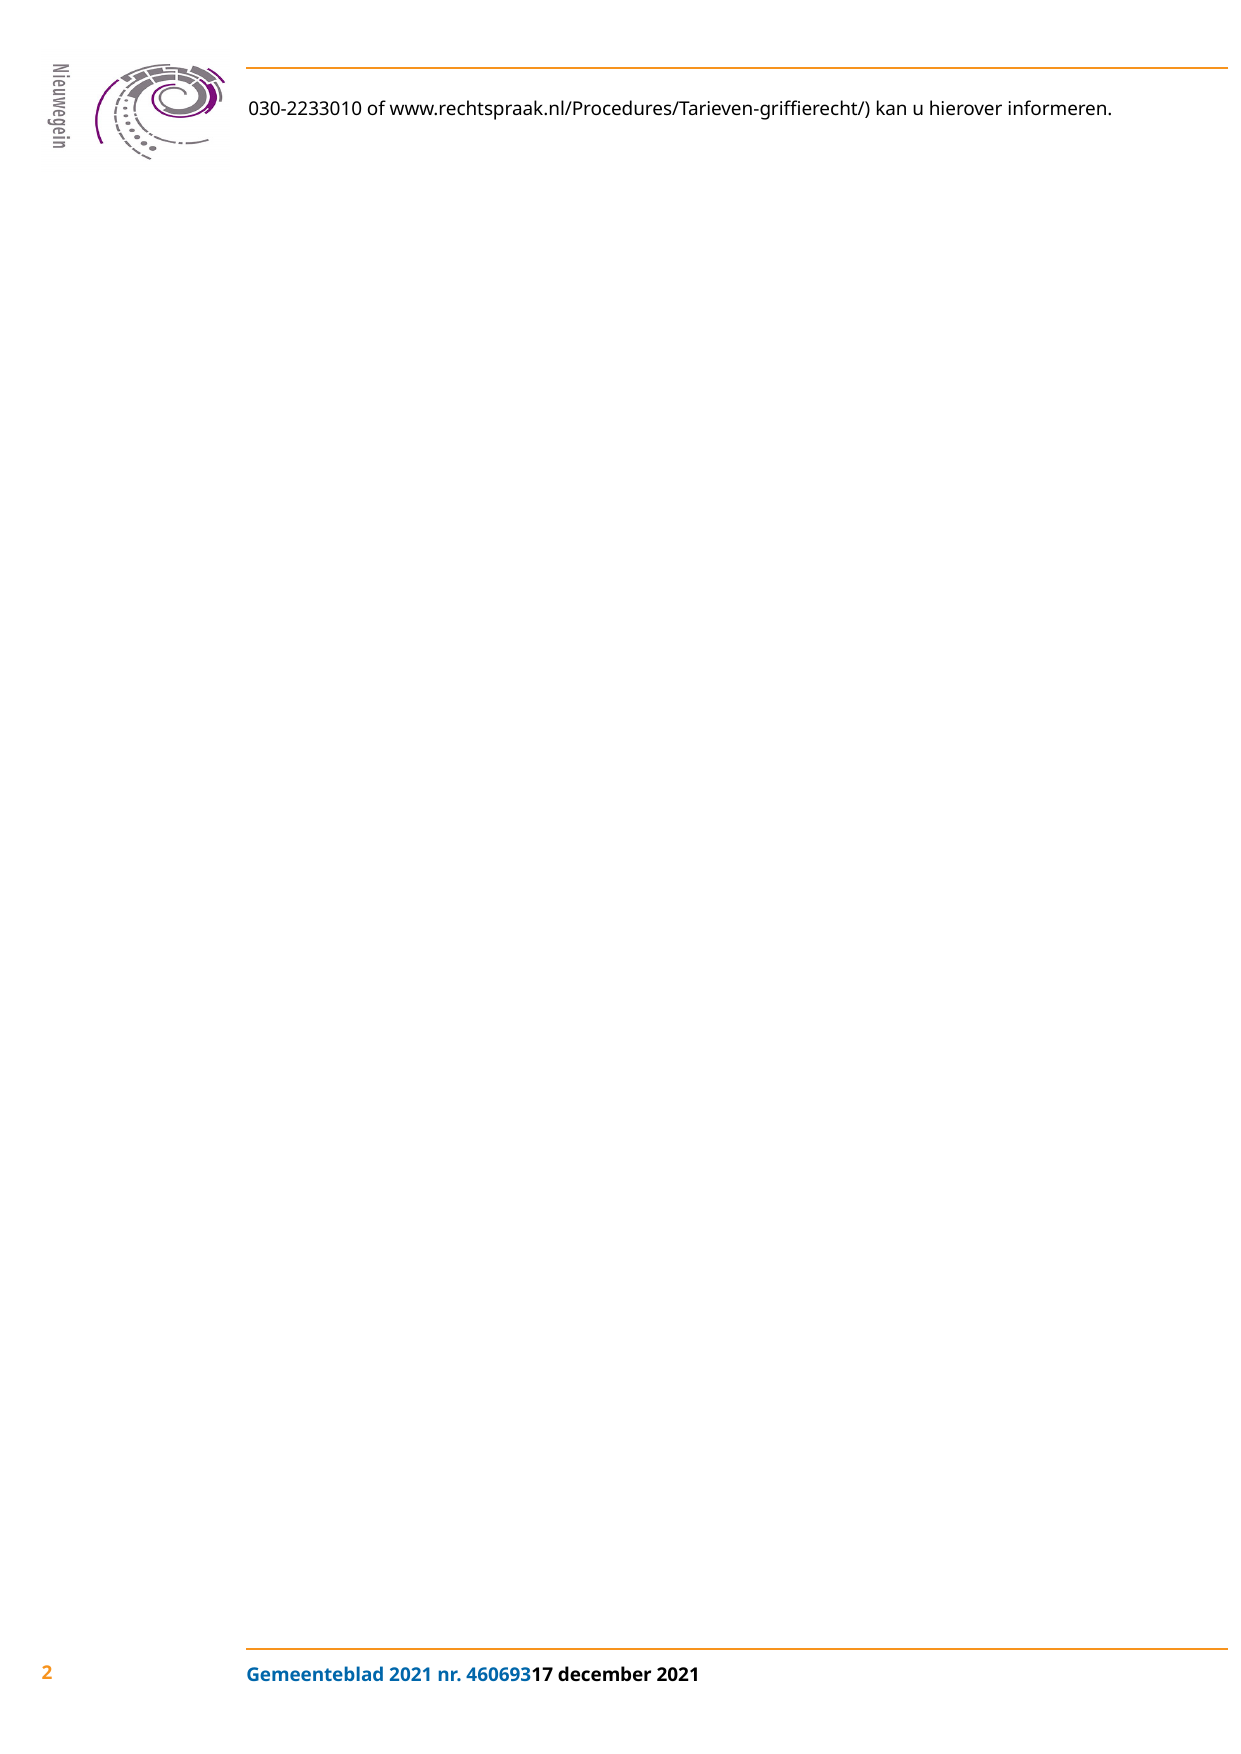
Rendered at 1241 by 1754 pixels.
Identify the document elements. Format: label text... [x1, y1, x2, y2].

text 030-2233010 of www.rechtspraak.nl/Procedures/Tarieven-griffierecht/) kan u hierover informeren. [248, 95, 1152, 121]
picture [41, 47, 231, 172]
